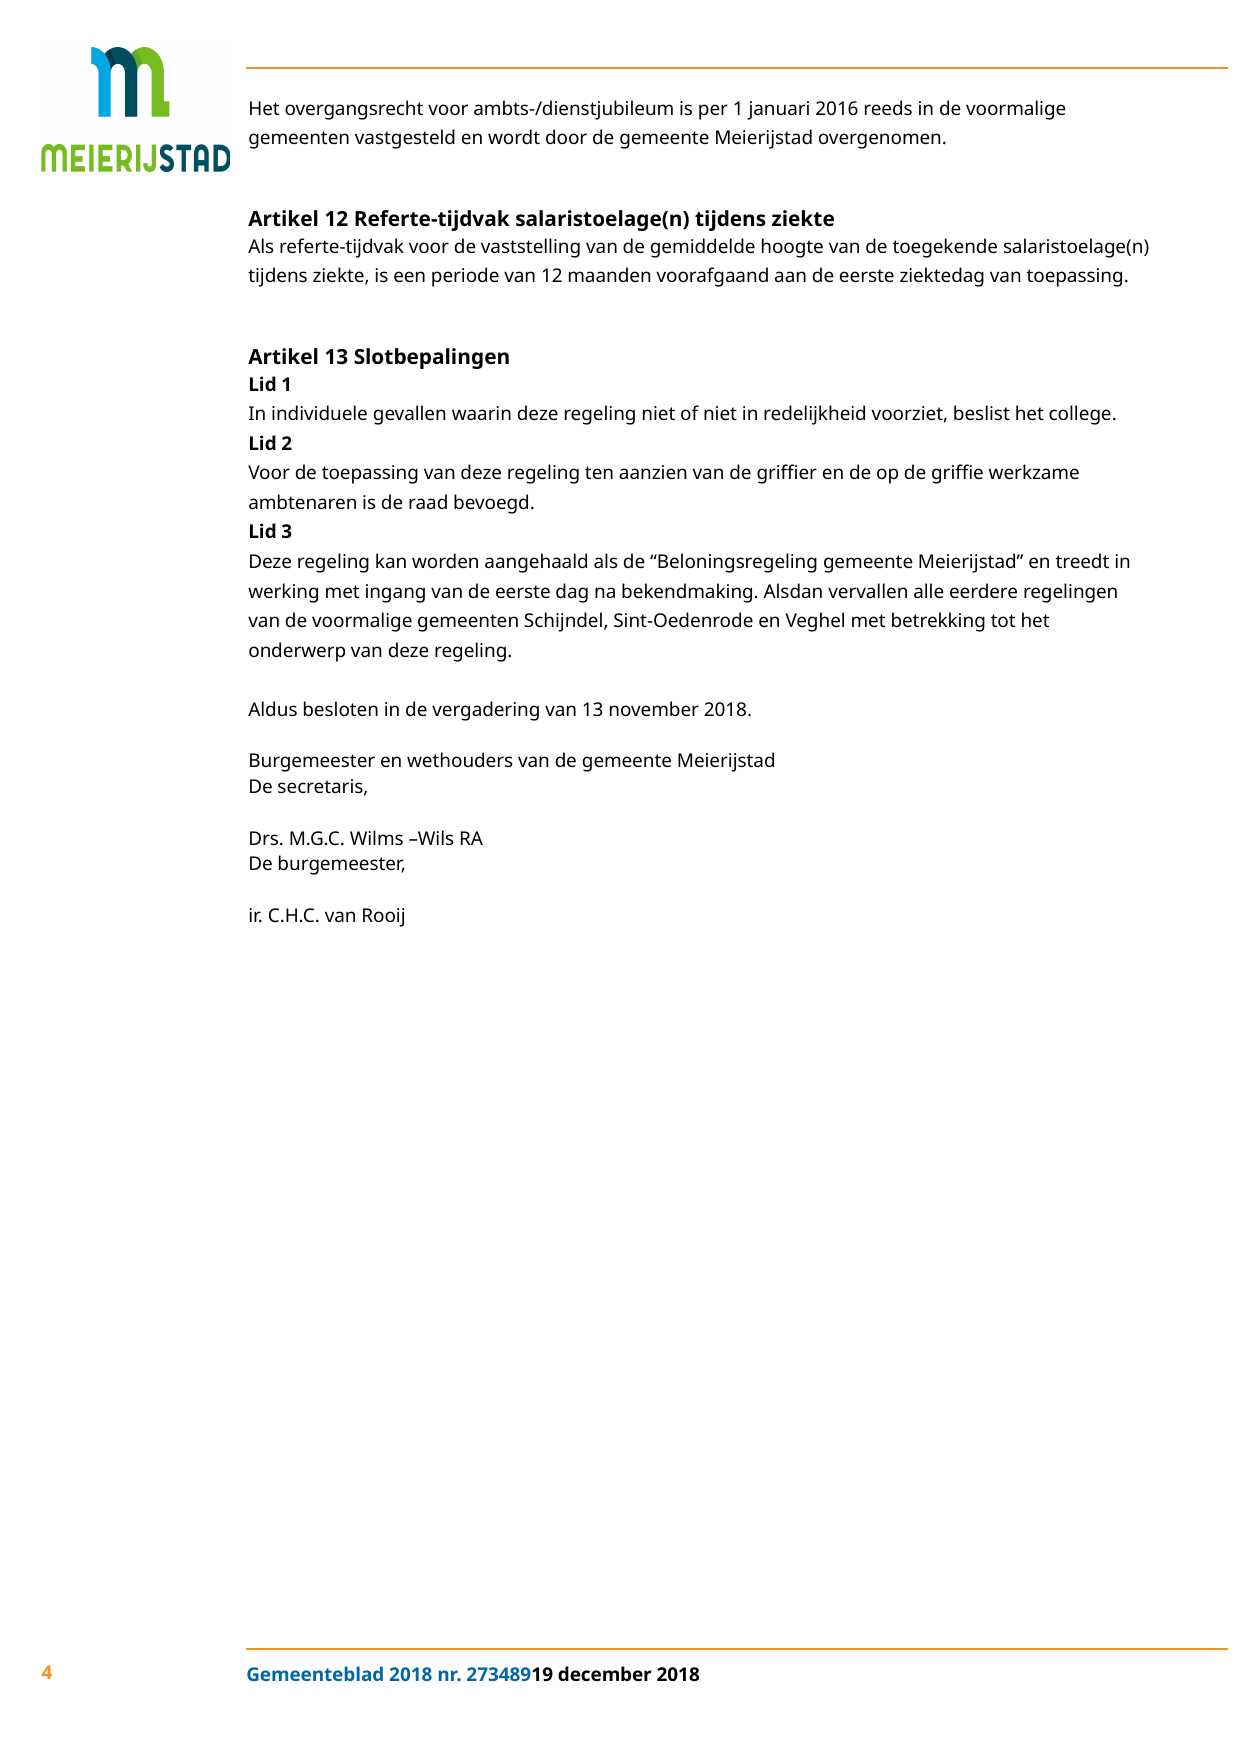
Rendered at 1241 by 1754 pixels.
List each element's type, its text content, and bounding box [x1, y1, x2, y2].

text Drs. M.G.C. Wilms –Wils RA [248, 825, 1152, 851]
text Lid 2 [248, 430, 1152, 456]
picture [41, 47, 231, 172]
text Artikel 13 Slotbepalingen [248, 342, 1152, 371]
text Voor de toepassing van deze regeling ten aanzien van de griffier en de op de griffie werkzame ambtenaren is de raad bevoegd. [248, 459, 1152, 515]
text De secretaris, [248, 773, 1152, 799]
text ir. C.H.C. van Rooij [248, 902, 1152, 928]
text Het overgangsrecht voor ambts-/dienstjubileum is per 1 januari 2016 reeds in de voormalige gemeenten vastgesteld en wordt door de gemeente Meierijstad overgenomen. [248, 95, 1152, 150]
text Aldus besloten in de vergadering van 13 november 2018. [248, 696, 1152, 722]
text Als referte-tijdvak voor de vaststelling van de gemiddelde hoogte van de toegekende salaristoelage(n) tijdens ziekte, is een periode van 12 maanden voorafgaand aan de eerste ziektedag van toepassing. [248, 233, 1152, 288]
text Burgemeester en wethouders van de gemeente Meierijstad [248, 748, 1152, 773]
text Lid 1 [248, 371, 1152, 397]
text Deze regeling kan worden aangehaald als de “Beloningsregeling gemeente Meierijstad” en treedt in werking met ingang van de eerste dag na bekendmaking. Alsdan vervallen alle eerdere regelingen van de voormalige gemeenten Schijndel, Sint-Oedenrode en Veghel met betrekking tot het onderwerp van deze regeling. [248, 548, 1152, 663]
text In individuele gevallen waarin deze regeling niet of niet in redelijkheid voorziet, beslist het college. [248, 400, 1152, 426]
text Artikel 12 Referte-tijdvak salaristoelage(n) tijdens ziekte [248, 204, 1152, 233]
text De burgemeester, [248, 851, 1152, 876]
text Lid 3 [248, 519, 1152, 544]
